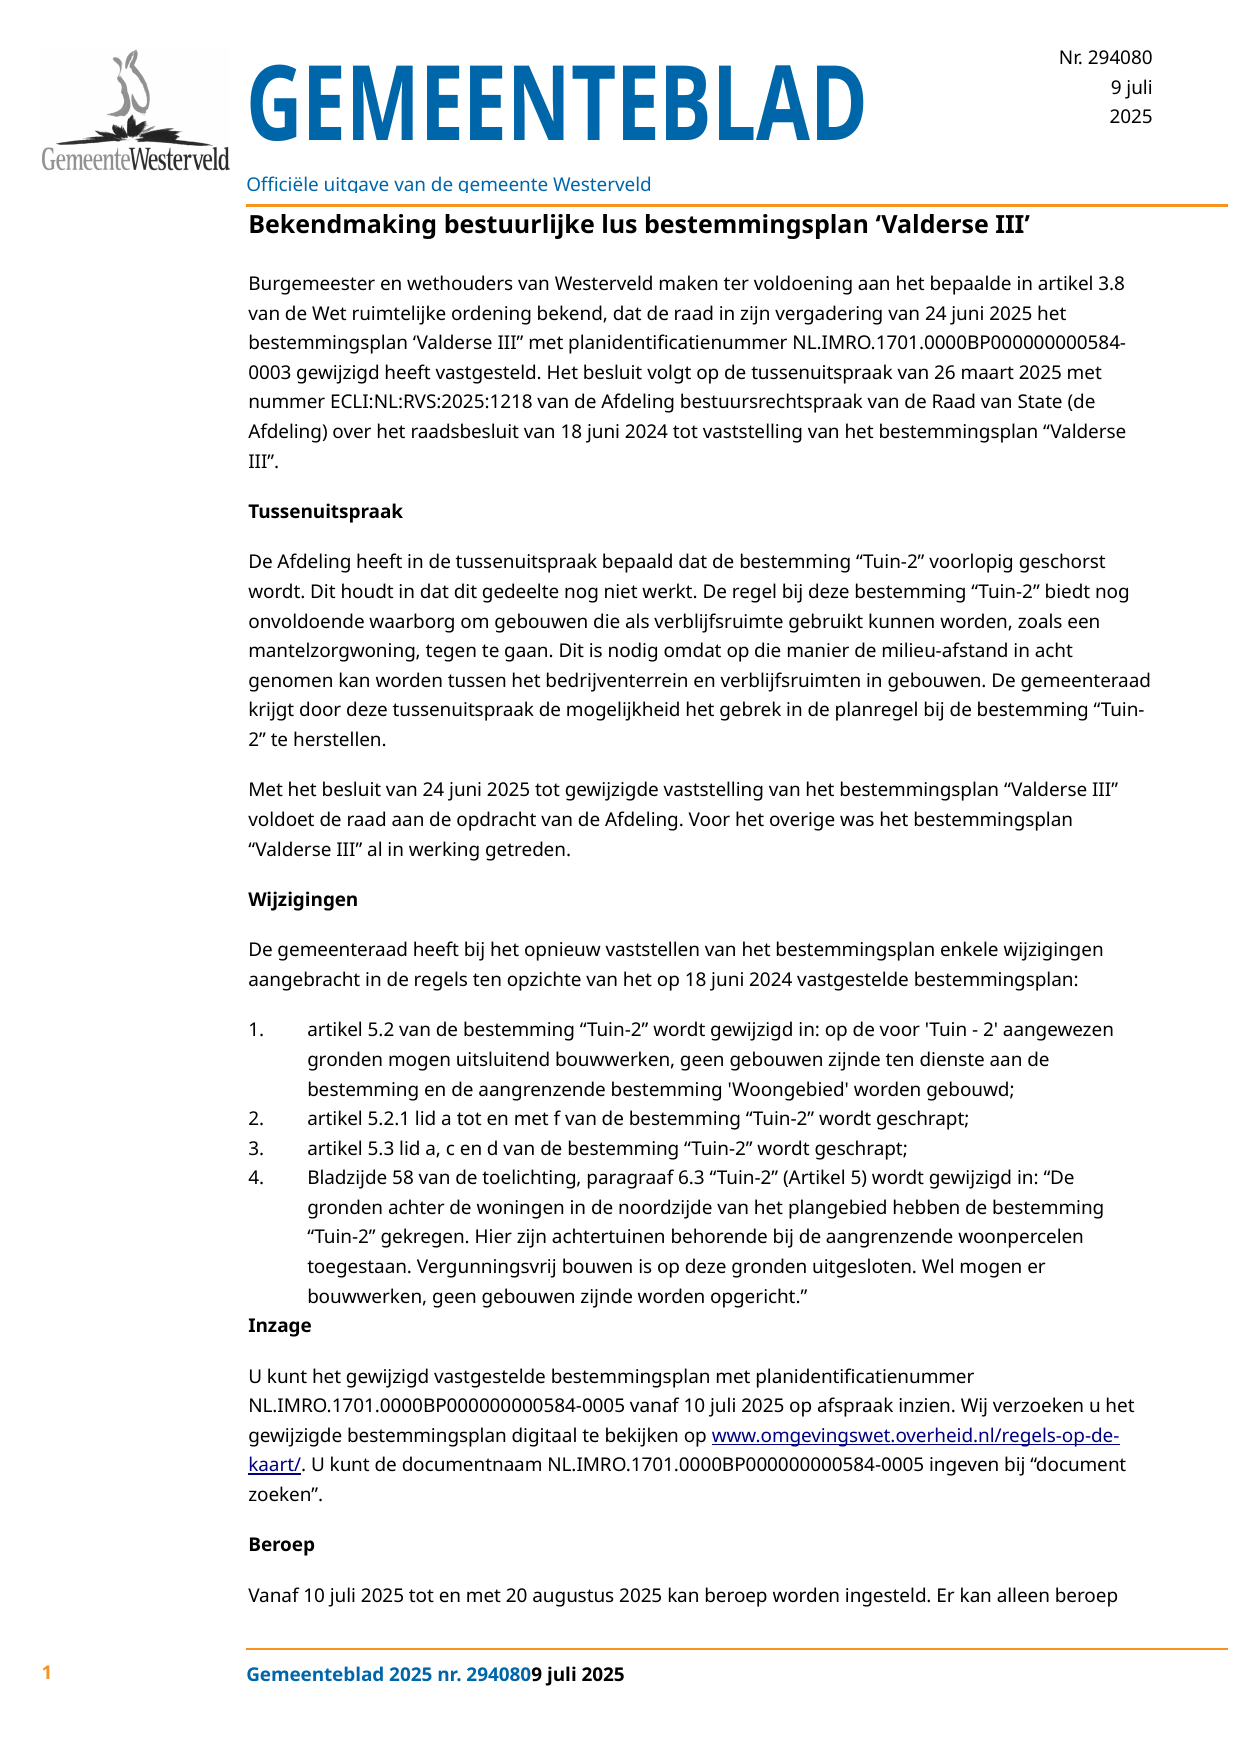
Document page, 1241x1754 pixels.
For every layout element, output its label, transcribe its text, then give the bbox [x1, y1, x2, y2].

text Burgemeester en wethouders van Westerveld maken ter voldoening aan het bepaalde in artikel 3.8 van de Wet ruimtelijke ordening bekend, dat de raad in zijn vergadering van 24 juni 2025 het bestemmingsplan ‘Valderse III” met planidentificatienummer NL.IMRO.1701.0000BP000000000584-0003 gewijzigd heeft vastgesteld. Het besluit volgt op de tussenuitspraak van 26 maart 2025 met nummer ECLI:NL:RVS:2025:1218 van de Afdeling bestuursrechtspraak van de Raad van State (de Afdeling) over het raadsbesluit van 18 juni 2024 tot vaststelling van het bestemmingsplan “Valderse III”. [248, 270, 1152, 473]
list Bladzijde 58 van de toelichting, paragraaf 6.3 “Tuin-2” (Artikel 5) wordt gewijzigd in: “De gronden achter de woningen in de noordzijde van het plangebied hebben de bestemming “Tuin-2” gekregen. Hier zijn achtertuinen behorende bij de aangrenzende woonpercelen toegestaan. Vergunningsvrij bouwen is op deze gronden uitgesloten. Wel mogen er bouwwerken, geen gebouwen zijnde worden opgericht.” [248, 1164, 1152, 1308]
text Beroep [248, 1532, 1152, 1557]
text Vanaf 10 juli 2025 tot en met 20 augustus 2025 kan beroep worden ingesteld. Er kan alleen beroep [248, 1582, 1152, 1608]
list artikel 5.2 van de bestemming “Tuin-2” wordt gewijzigd in: op de voor 'Tuin - 2' aangewezen gronden mogen uitsluitend bouwwerken, geen gebouwen zijnde ten dienste aan de bestemming en de aangrenzende bestemming 'Woongebied' worden gebouwd; [248, 1017, 1152, 1101]
text U kunt het gewijzigd vastgestelde bestemmingsplan met planidentificatienummer NL.IMRO.1701.0000BP000000000584-0005 vanaf 10 juli 2025 op afspraak inzien. Wij verzoeken u het gewijzigde bestemmingsplan digitaal te bekijken op www.omgevingswet.overheid.nl/regels-op-de-kaart/. U kunt de documentnaam NL.IMRO.1701.0000BP000000000584-0005 ingeven bij “document zoeken”. [248, 1363, 1152, 1507]
text De Afdeling heeft in de tussenuitspraak bepaald dat de bestemming “Tuin-2” voorlopig geschorst wordt. Dit houdt in dat dit gedeelte nog niet werkt. De regel bij deze bestemming “Tuin-2” biedt nog onvoldoende waarborg om gebouwen die als verblijfsruimte gebruikt kunnen worden, zoals een mantelzorgwoning, tegen te gaan. Dit is nodig omdat op die manier de milieu-afstand in acht genomen kan worden tussen het bedrijventerrein en verblijfsruimten in gebouwen. De gemeenteraad krijgt door deze tussenuitspraak de mogelijkheid het gebrek in de planregel bij de bestemming “Tuin-2” te herstellen. [248, 549, 1152, 752]
text Wijzigingen [248, 886, 1152, 912]
list artikel 5.2.1 lid a tot en met f van de bestemming “Tuin-2” wordt geschrapt; [248, 1105, 1152, 1131]
text Inzage [248, 1312, 1152, 1338]
text Bekendmaking bestuurlijke lus bestemmingsplan ‘Valderse III’ [248, 207, 1152, 241]
list artikel 5.3 lid a, c en d van de bestemming “Tuin-2” wordt geschrapt; [248, 1135, 1152, 1161]
text Tussenuitspraak [248, 498, 1152, 524]
text Met het besluit van 24 juni 2025 tot gewijzigde vaststelling van het bestemmingsplan “Valderse III” voldoet de raad aan de opdracht van de Afdeling. Voor het overige was het bestemmingsplan “Valderse III” al in werking getreden. [248, 777, 1152, 861]
picture [41, 47, 231, 172]
text De gemeenteraad heeft bij het opnieuw vaststellen van het bestemmingsplan enkele wijzigingen aangebracht in de regels ten opzichte van het op 18 juni 2024 vastgestelde bestemmingsplan: [248, 937, 1152, 992]
